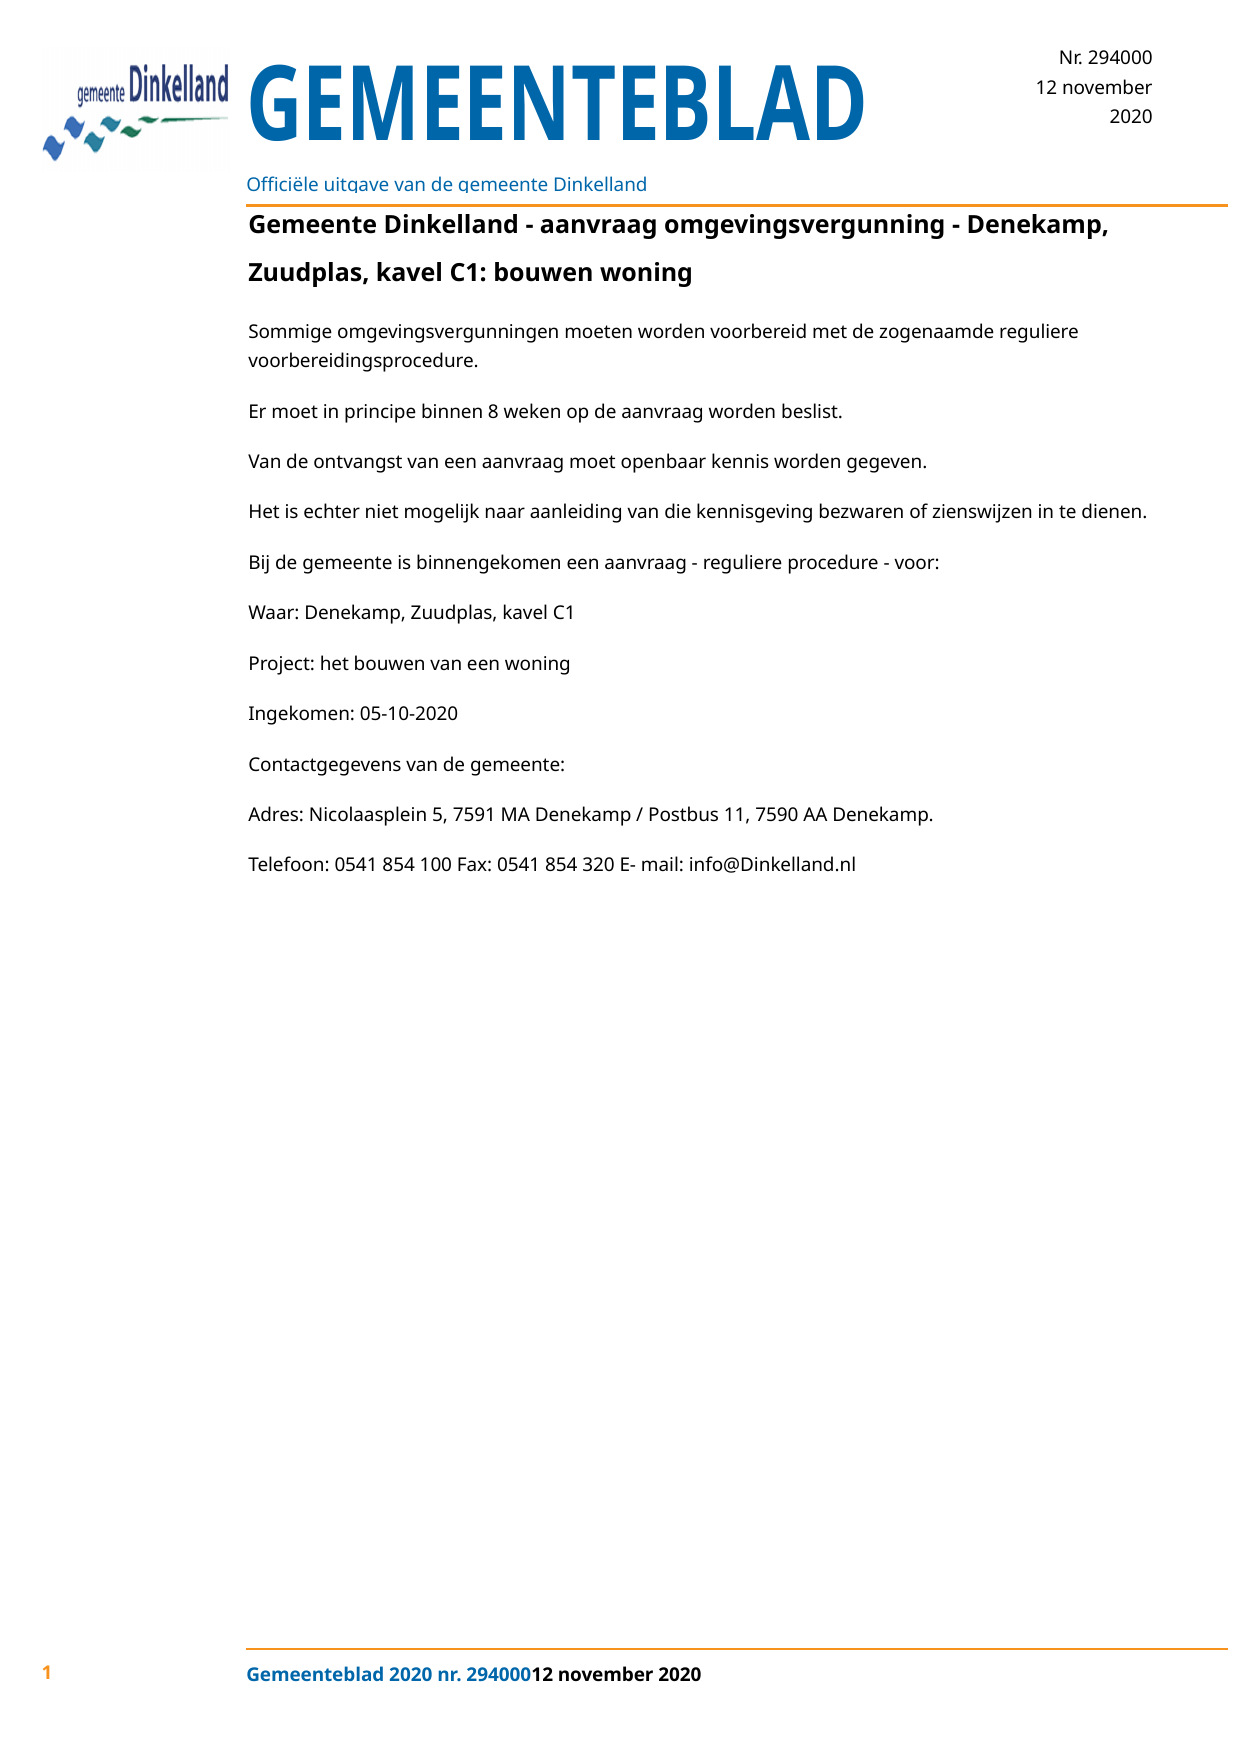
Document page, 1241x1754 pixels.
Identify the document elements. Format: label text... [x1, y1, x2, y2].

text Gemeente Dinkelland - aanvraag omgevingsvergunning - Denekamp, Zuudplas, kavel C1: bouwen woning [248, 207, 1152, 288]
text Het is echter niet mogelijk naar aanleiding van die kennisgeving bezwaren of zienswijzen in te dienen. [248, 499, 1152, 524]
text Bij de gemeente is binnengekomen een aanvraag - reguliere procedure - voor: [248, 549, 1152, 575]
text Sommige omgevingsvergunningen moeten worden voorbereid met de zogenaamde reguliere voorbereidingsprocedure. [248, 318, 1152, 373]
text Er moet in principe binnen 8 weken op de aanvraag worden beslist. [248, 398, 1152, 424]
text Waar: Denekamp, Zuudplas, kavel C1 [248, 599, 1152, 625]
picture [41, 47, 231, 172]
text Telefoon: 0541 854 100 Fax: 0541 854 320 E- mail: info@Dinkelland.nl [248, 852, 1152, 877]
text Van de ontvangst van een aanvraag moet openbaar kennis worden gegeven. [248, 448, 1152, 474]
text Ingekomen: 05-10-2020 [248, 700, 1152, 726]
text Contactgegevens van de gemeente: [248, 751, 1152, 777]
text Adres: Nicolaasplein 5, 7591 MA Denekamp / Postbus 11, 7590 AA Denekamp. [248, 801, 1152, 827]
text Project: het bouwen van een woning [248, 650, 1152, 676]
